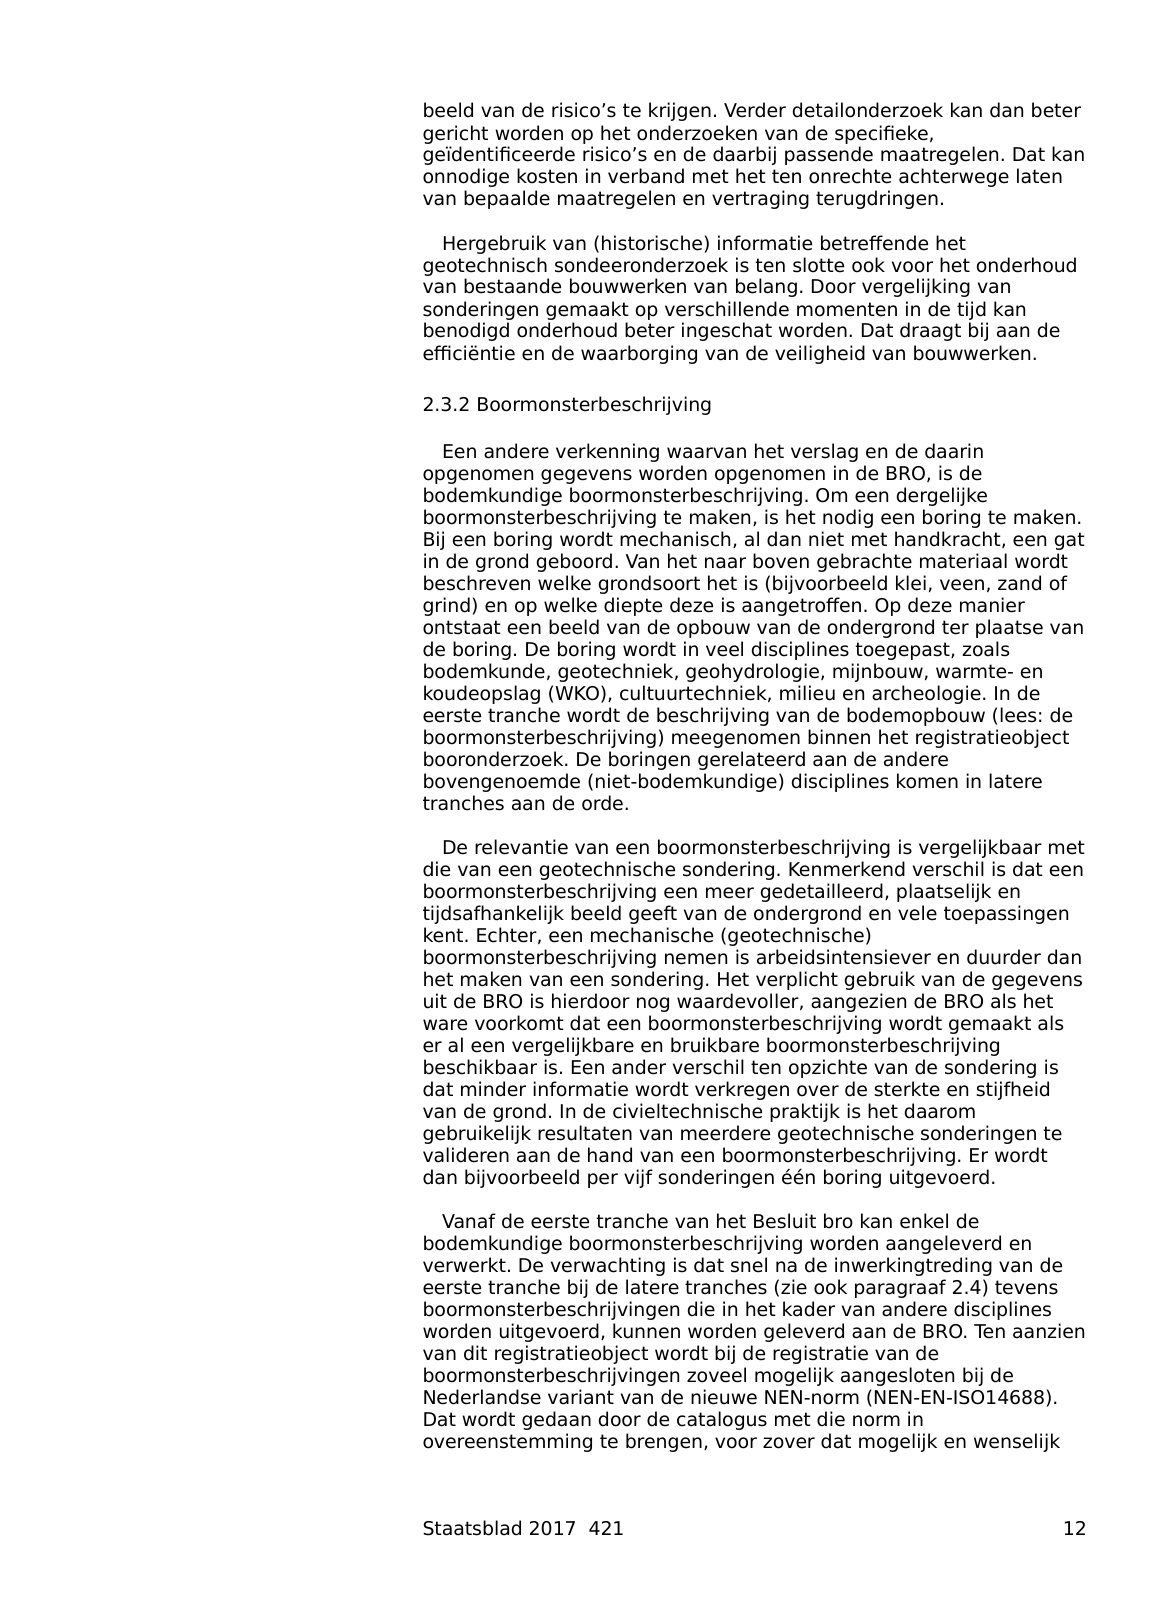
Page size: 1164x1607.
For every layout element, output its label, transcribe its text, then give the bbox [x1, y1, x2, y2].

text Hergebruik van (historische) informatie betreffende het geotechnisch sondeeronderzoek is ten slotte ook voor het onderhoud van bestaande bouwwerken van belang. Door vergelijking van sonderingen gemaakt op verschillende momenten in de tijd kan benodigd onderhoud beter ingeschat worden. Dat draagt bij aan de efficiëntie en de waarborging van de veiligheid van bouwwerken. [422, 232, 1087, 364]
text beeld van de risico’s te krijgen. Verder detailonderzoek kan dan beter gericht worden op het onderzoeken van de specifieke, geïdentificeerde risico’s en de daarbij passende maatregelen. Dat kan onnodige kosten in verband met het ten onrechte achterwege laten van bepaalde maatregelen en vertraging terugdringen. [422, 100, 1087, 210]
text Vanaf de eerste tranche van het Besluit bro kan enkel de bodemkundige boormonsterbeschrijving worden aangeleverd en verwerkt. De verwachting is dat snel na de inwerkingtreding van de eerste tranche bij de latere tranches (zie ook paragraaf 2.4) tevens boormonsterbeschrijvingen die in het kader van andere disciplines worden uitgevoerd, kunnen worden geleverd aan de BRO. Ten aanzien van dit registratieobject wordt bij de registratie van de boormonsterbeschrijvingen zoveel mogelijk aangesloten bij de Nederlandse variant van de nieuwe NEN-norm (NEN-EN-ISO14688). Dat wordt gedaan door de catalogus met die norm in overeenstemming te brengen, voor zover dat mogelijk en wenselijk [422, 1211, 1087, 1453]
text De relevantie van een boormonsterbeschrijving is vergelijkbaar met die van een geotechnische sondering. Kenmerkend verschil is dat een boormonsterbeschrijving een meer gedetailleerd, plaatselijk en tijdsafhankelijk beeld geeft van de ondergrond en vele toepassingen kent. Echter, een mechanische (geotechnische) boormonsterbeschrijving nemen is arbeidsintensiever en duurder dan het maken van een sondering. Het verplicht gebruik van de gegevens uit de BRO is hierdoor nog waardevoller, aangezien de BRO als het ware voorkomt dat een boormonsterbeschrijving wordt gemaakt als er al een vergelijkbare en bruikbare boormonsterbeschrijving beschikbaar is. Een ander verschil ten opzichte van de sondering is dat minder informatie wordt verkregen over de sterkte en stijfheid van de grond. In de civieltechnische praktijk is het daarom gebruikelijk resultaten van meerdere geotechnische sonderingen te valideren aan de hand van een boormonsterbeschrijving. Er wordt dan bijvoorbeeld per vijf sonderingen één boring uitgevoerd. [422, 837, 1087, 1189]
subtitle 2.3.2 Boormonsterbeschrijving [422, 394, 1087, 416]
text Een andere verkenning waarvan het verslag en de daarin opgenomen gegevens worden opgenomen in de BRO, is de bodemkundige boormonsterbeschrijving. Om een dergelijke boormonsterbeschrijving te maken, is het nodig een boring te maken. Bij een boring wordt mechanisch, al dan niet met handkracht, een gat in de grond geboord. Van het naar boven gebrachte materiaal wordt beschreven welke grondsoort het is (bijvoorbeeld klei, veen, zand of grind) en op welke diepte deze is aangetroffen. Op deze manier ontstaat een beeld van de opbouw van de ondergrond ter plaatse van de boring. De boring wordt in veel disciplines toegepast, zoals bodemkunde, geotechniek, geohydrologie, mijnbouw, warmte- en koudeopslag (WKO), cultuurtechniek, milieu en archeologie. In de eerste tranche wordt de beschrijving van de bodemopbouw (lees: de boormonsterbeschrijving) meegenomen binnen het registratieobject booronderzoek. De boringen gerelateerd aan de andere bovengenoemde (niet-bodemkundige) disciplines komen in latere tranches aan de orde. [422, 441, 1087, 815]
